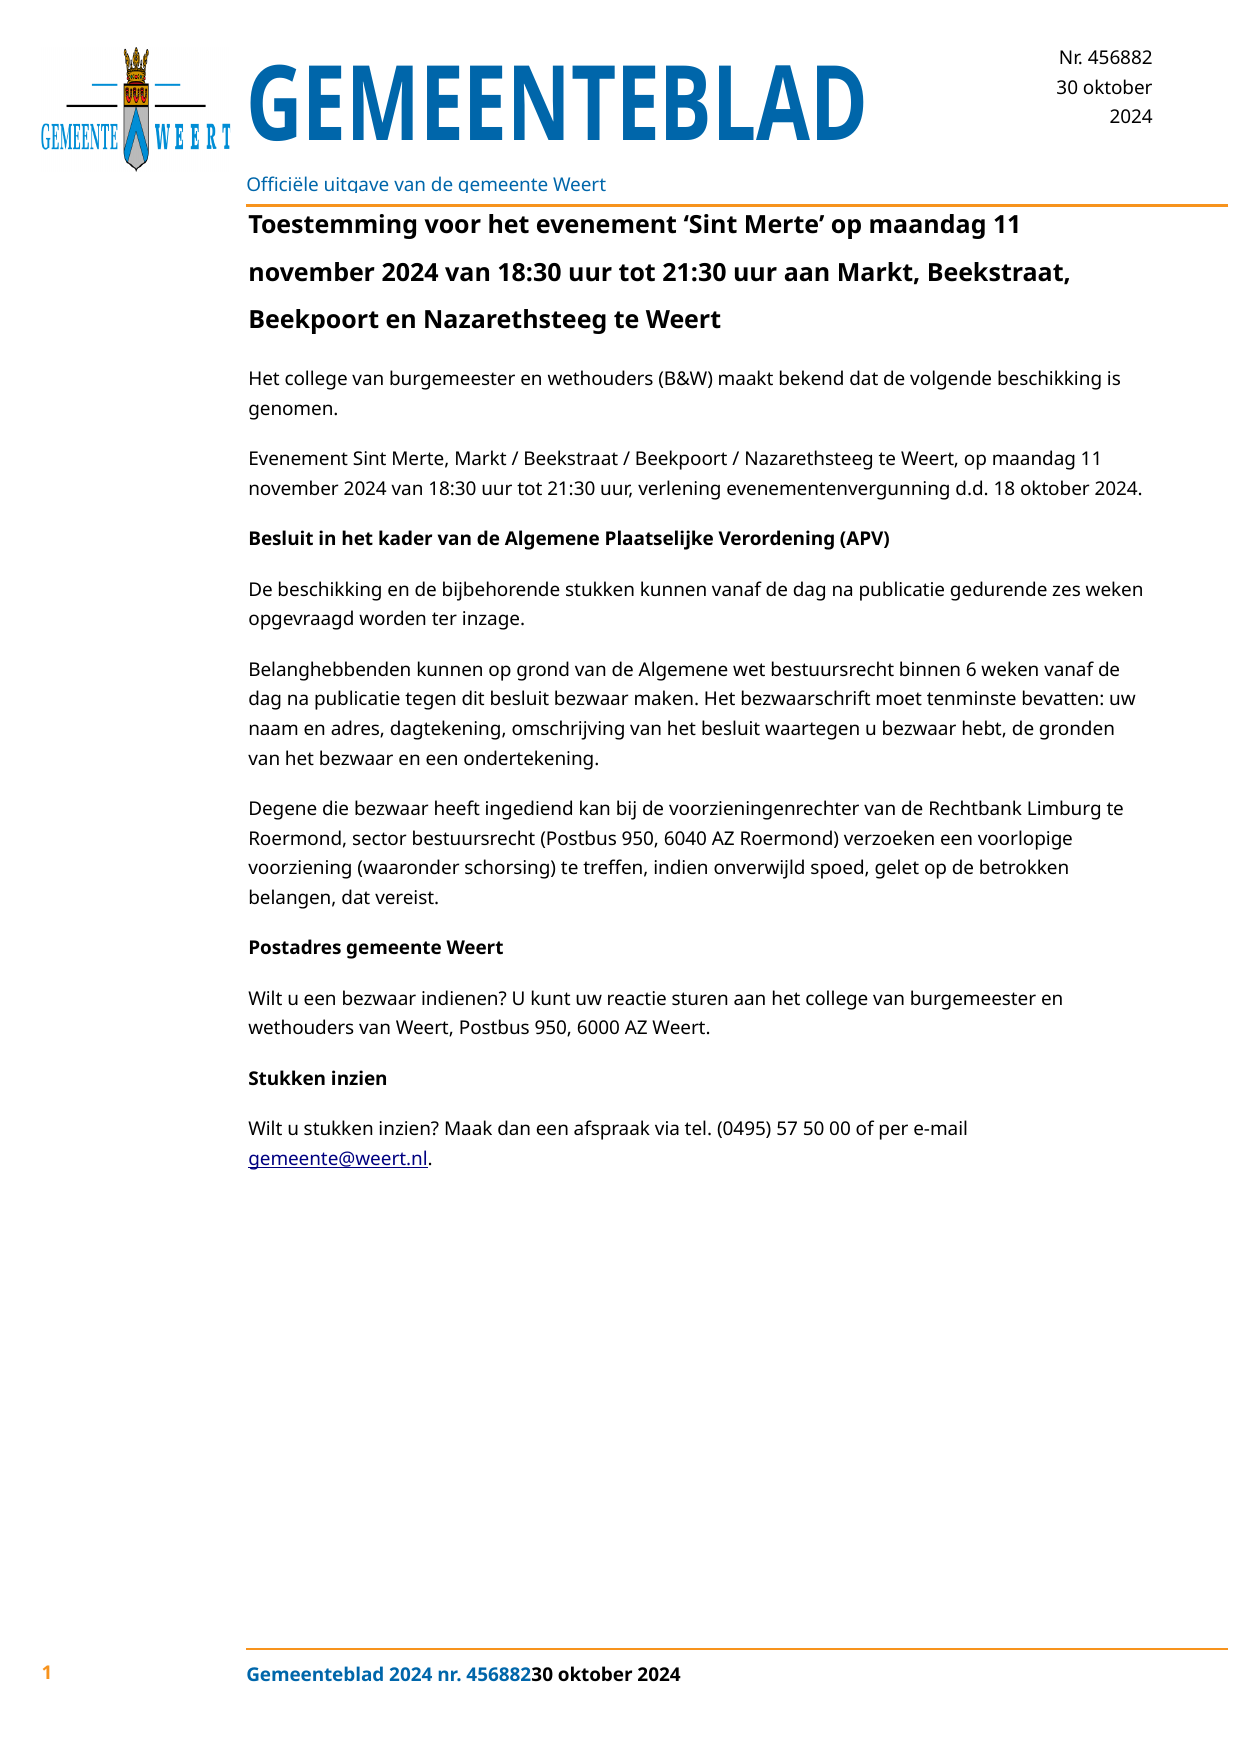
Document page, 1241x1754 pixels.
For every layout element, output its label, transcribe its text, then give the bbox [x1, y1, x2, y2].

text Postadres gemeente Weert [248, 934, 1152, 960]
text De beschikking en de bijbehorende stukken kunnen vanaf de dag na publicatie gedurende zes weken opgevraagd worden ter inzage. [248, 576, 1152, 631]
text Evenement Sint Merte, Markt / Beekstraat / Beekpoort / Nazarethsteeg te Weert, op maandag 11 november 2024 van 18:30 uur tot 21:30 uur, verlening evenementenvergunning d.d. 18 oktober 2024. [248, 446, 1152, 501]
text Besluit in het kader van de Algemene Plaatselijke Verordening (APV) [248, 526, 1152, 551]
text Wilt u stukken inzien? Maak dan een afspraak via tel. (0495) 57 50 00 of per e-mail gemeente@weert.nl. [248, 1115, 1152, 1170]
text Degene die bezwaar heeft ingediend kan bij de voorzieningenrechter van de Rechtbank Limburg te Roermond, sector bestuursrecht (Postbus 950, 6040 AZ Roermond) verzoeken een voorlopige voorziening (waaronder schorsing) te treffen, indien onverwijld spoed, gelet op de betrokken belangen, dat vereist. [248, 795, 1152, 909]
text Toestemming voor het evenement ‘Sint Merte’ op maandag 11 november 2024 van 18:30 uur tot 21:30 uur aan Markt, Beekstraat, Beekpoort en Nazarethsteeg te Weert [248, 207, 1152, 336]
text Het college van burgemeester en wethouders (B&W) maakt bekend dat de volgende beschikking is genomen. [248, 366, 1152, 421]
text Wilt u een bezwaar indienen? U kunt uw reactie sturen aan het college van burgemeester en wethouders van Weert, Postbus 950, 6000 AZ Weert. [248, 985, 1152, 1040]
text Stukken inzien [248, 1065, 1152, 1090]
picture [41, 47, 231, 172]
text Belanghebbenden kunnen op grond van de Algemene wet bestuursrecht binnen 6 weken vanaf de dag na publicatie tegen dit besluit bezwaar maken. Het bezwaarschrift moet tenminste bevatten: uw naam en adres, dagtekening, omschrijving van het besluit waartegen u bezwaar hebt, de gronden van het bezwaar en een ondertekening. [248, 656, 1152, 770]
